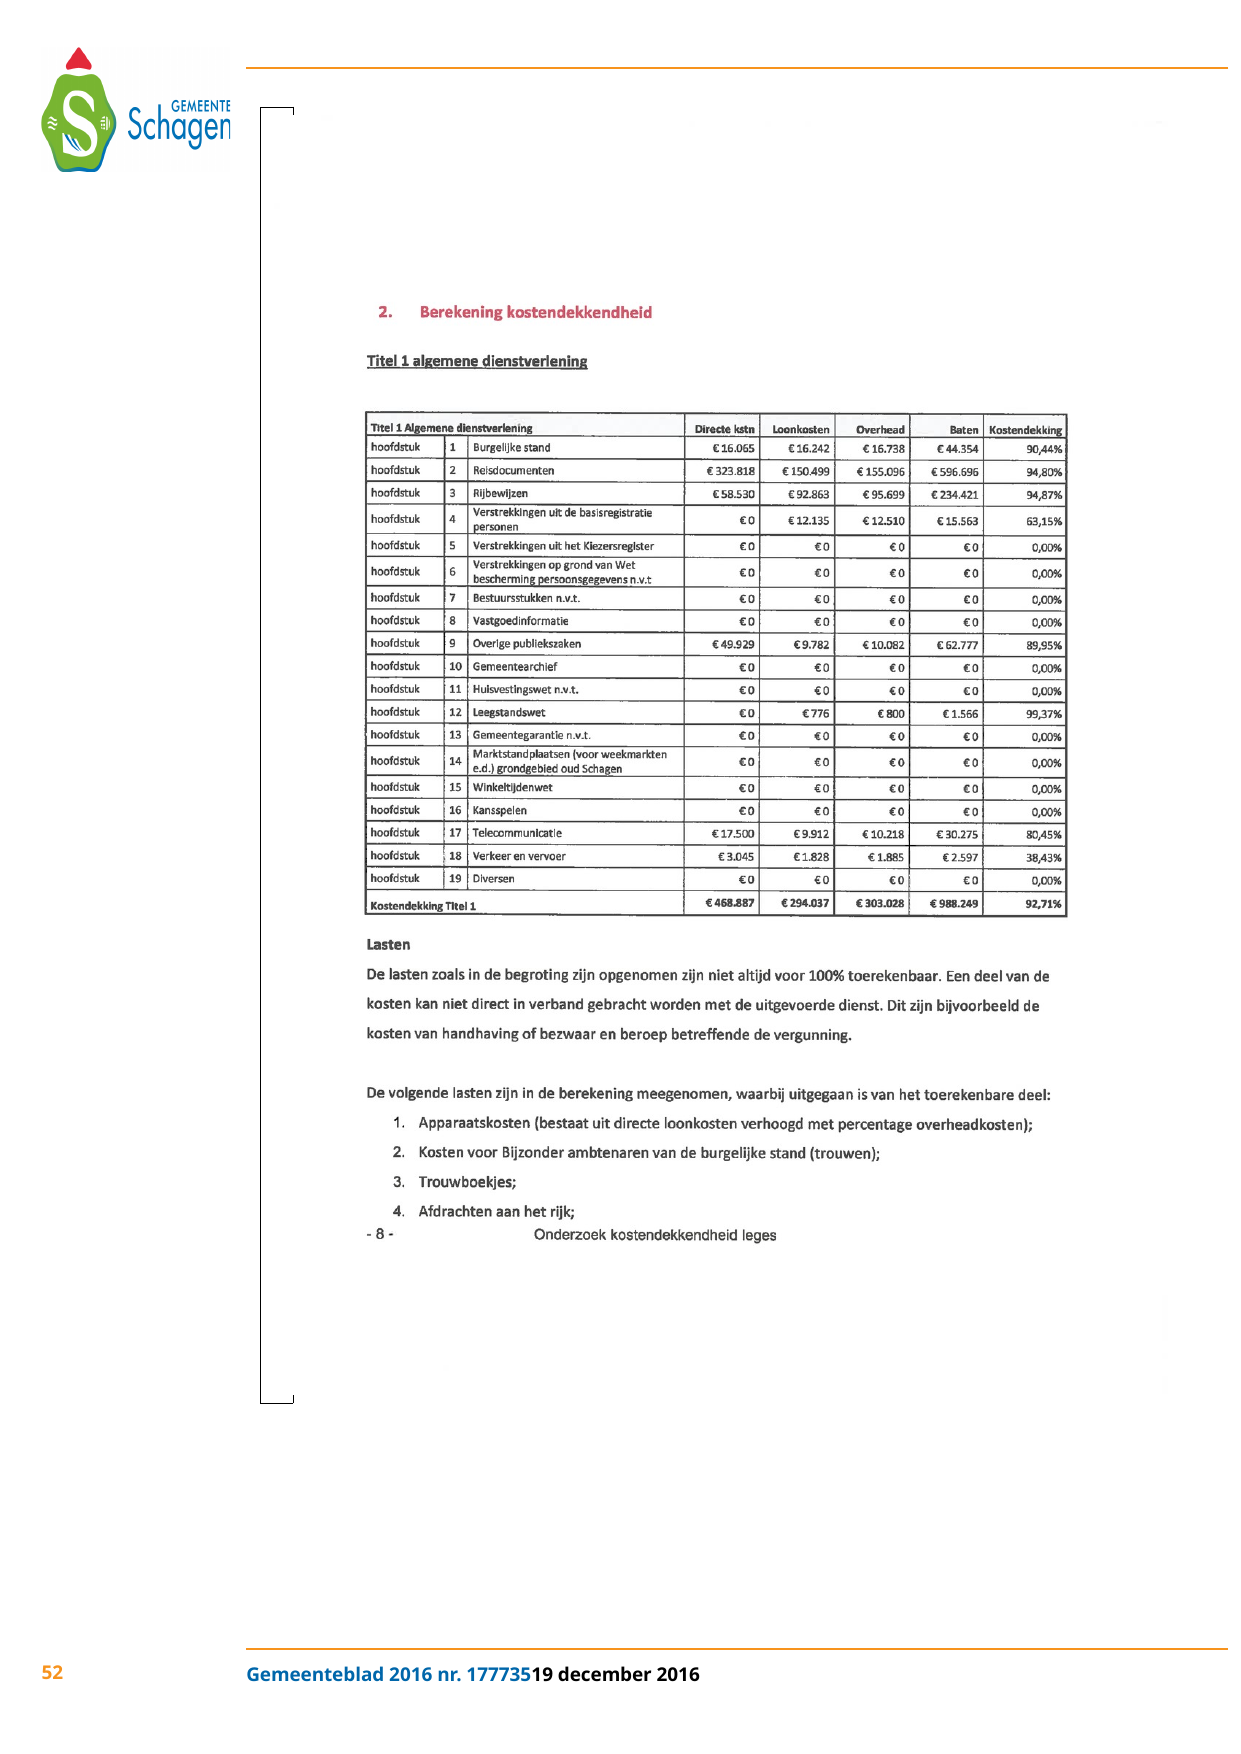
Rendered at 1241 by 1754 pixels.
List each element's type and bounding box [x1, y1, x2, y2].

picture [268, 115, 1173, 1395]
picture [41, 47, 231, 172]
